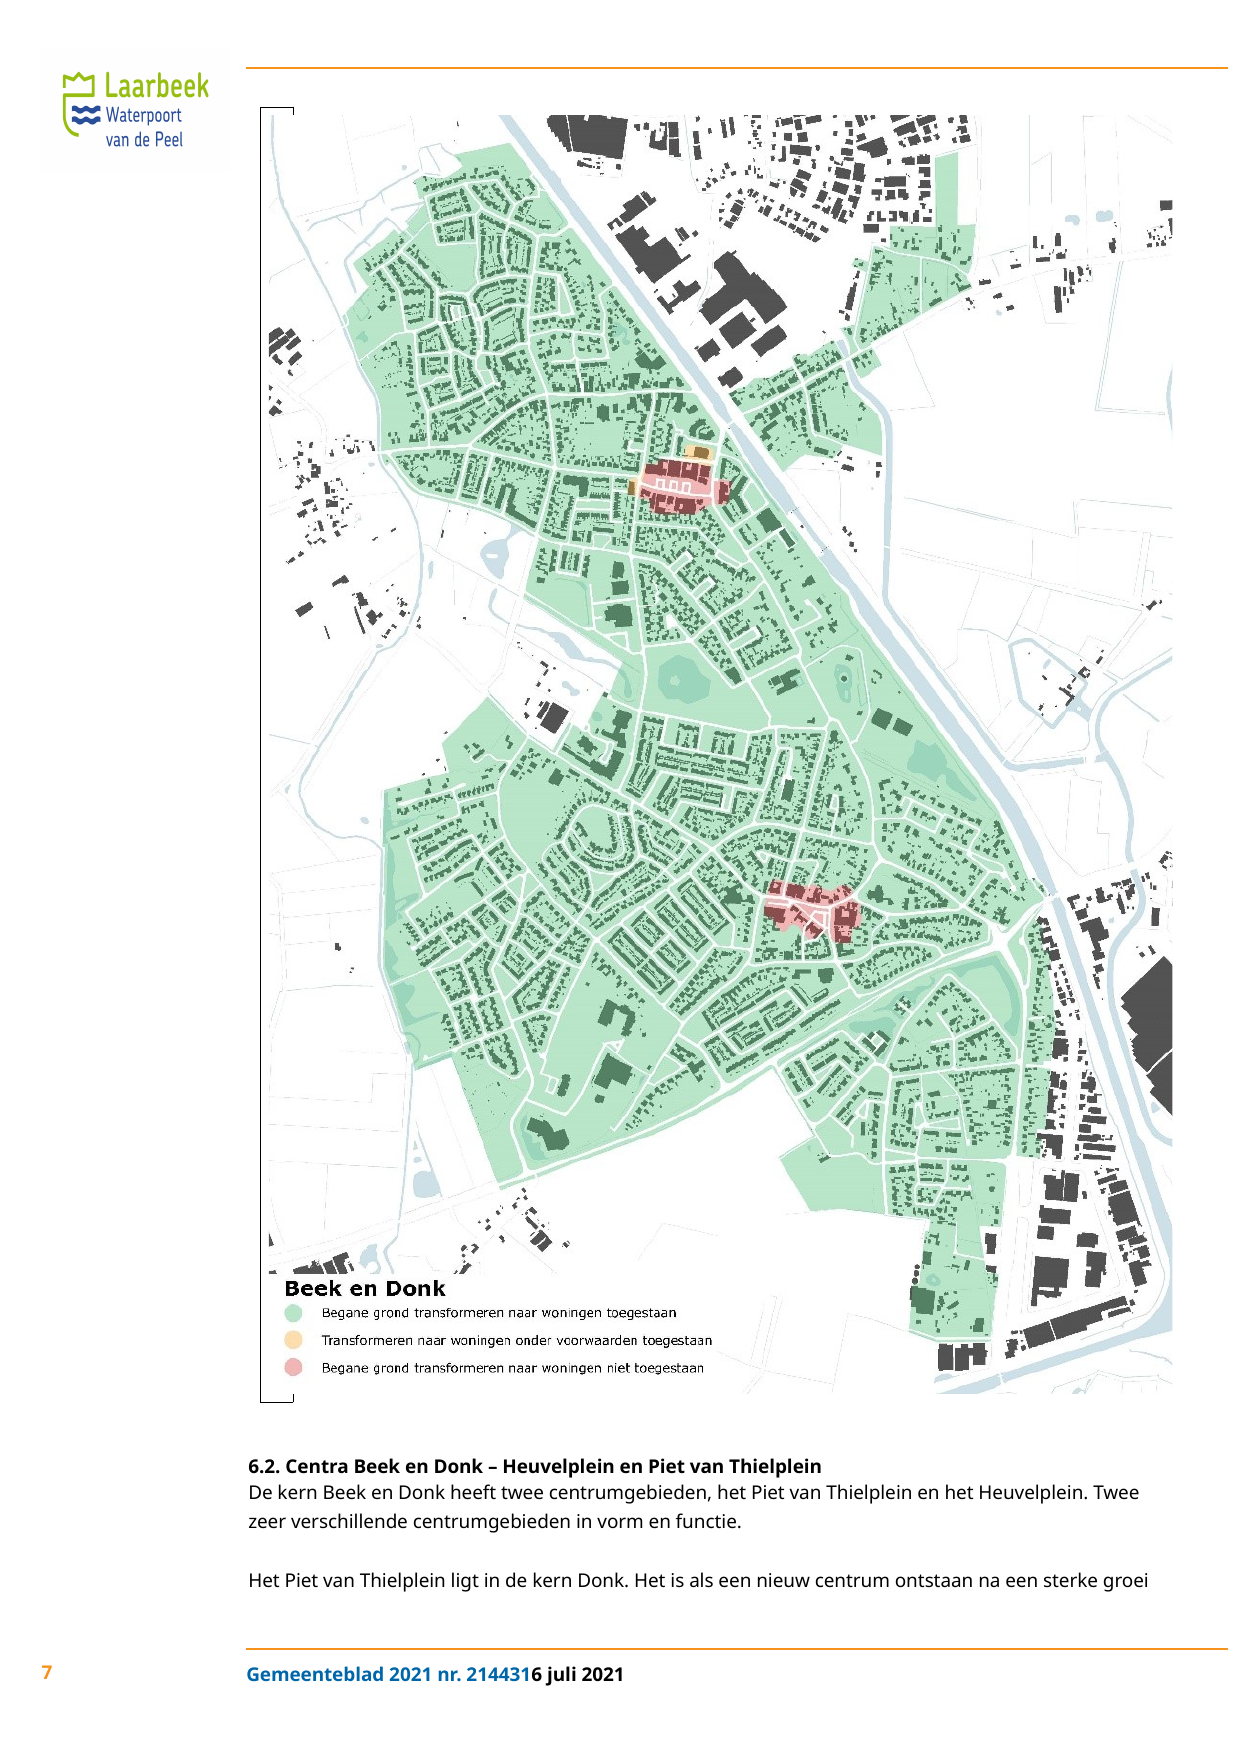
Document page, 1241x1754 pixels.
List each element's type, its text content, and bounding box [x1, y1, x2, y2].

picture [41, 47, 231, 172]
text Het Piet van Thielplein ligt in de kern Donk. Het is als een nieuw centrum ontstaan na een sterke groei [248, 1568, 1152, 1593]
text 6.2. Centra Beek en Donk – Heuvelplein en Piet van Thielplein [248, 1453, 1152, 1479]
picture [268, 115, 1173, 1394]
text De kern Beek en Donk heeft twee centrumgebieden, het Piet van Thielplein en het Heuvelplein. Twee zeer verschillende centrumgebieden in vorm en functie. [248, 1479, 1152, 1534]
